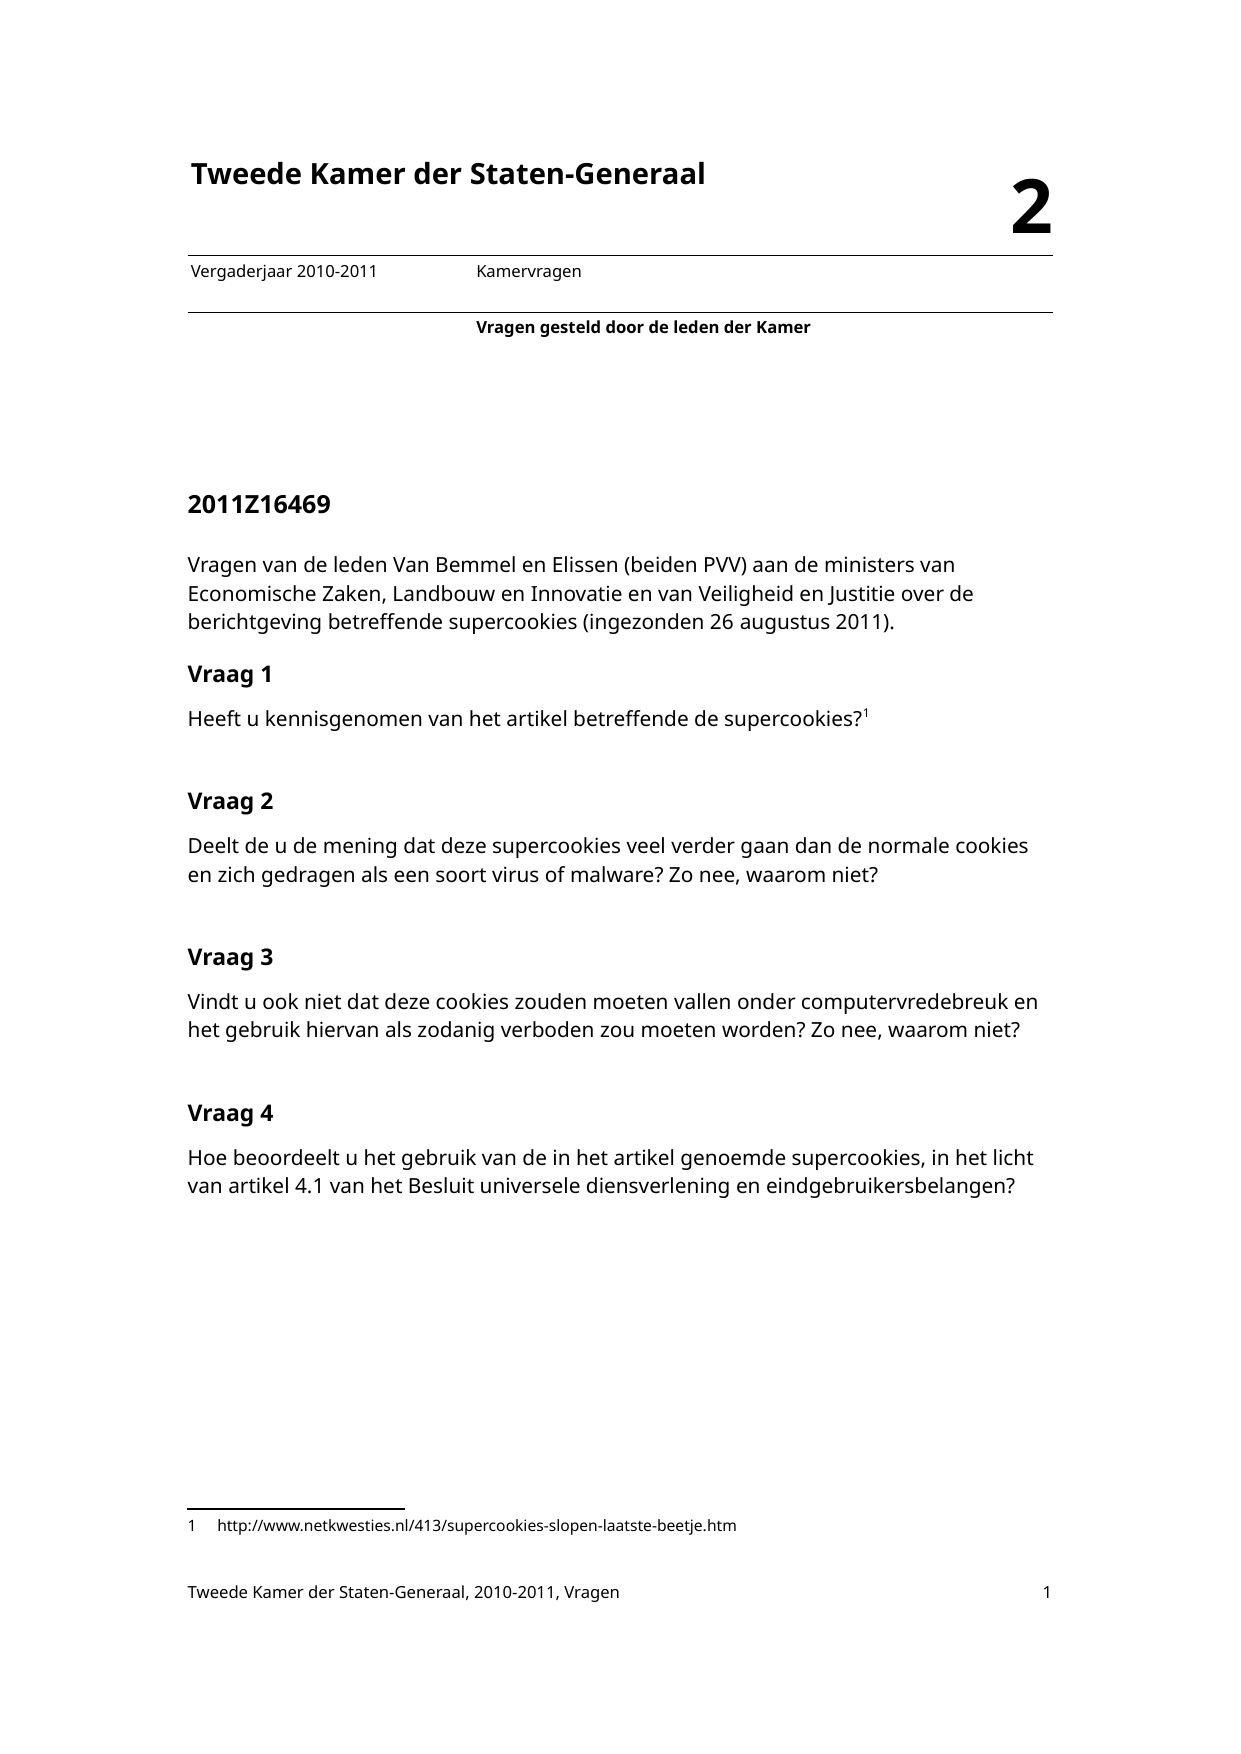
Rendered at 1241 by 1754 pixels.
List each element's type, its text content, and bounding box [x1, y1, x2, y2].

text Deelt de u de mening dat deze supercookies veel verder gaan dan de normale cookies en zich gedragen als een soort virus of malware? Zo nee, waarom niet? [187, 832, 1053, 888]
text Vindt u ook niet dat deze cookies zouden moeten vallen onder computervredebreuk en het gebruik hiervan als zodanig verboden zou moeten worden? Zo nee, waarom niet? [187, 987, 1053, 1044]
text Hoe beoordeelt u het gebruik van de in het artikel genoemde supercookies, in het licht van artikel 4.1 van het Besluit universele diensverlening en eindgebruikersbelangen? [187, 1143, 1053, 1200]
table_cell Vragen gesteld door de leden der Kamer [473, 313, 1053, 339]
table_cell [188, 313, 473, 339]
text Vragen van de leden Van Bemmel en Elissen (beiden PVV) aan de ministers van Economische Zaken, Landbouw en Innovatie en van Veiligheid en Justitie over de berichtgeving betreffende supercookies (ingezonden 26 augustus 2011). [187, 550, 1053, 636]
table_header 2 [880, 150, 1053, 255]
subtitle Vraag 4 [187, 1097, 1053, 1128]
text 2011Z16469 [187, 487, 1053, 521]
text http://www.netkwesties.nl/413/supercookies-slopen-laatste-beetje.htm [187, 1508, 1053, 1536]
subtitle Vraag 2 [187, 785, 1053, 817]
subtitle Vraag 1 [187, 658, 1053, 689]
table_header Tweede Kamer der Staten-Generaal [188, 150, 879, 255]
table_cell Kamervragen [473, 256, 1053, 312]
subtitle Vraag 3 [187, 941, 1053, 972]
table_cell Vergaderjaar 2010-2011 [188, 256, 473, 312]
text Heeft u kennisgenomen van het artikel betreffende de supercookies? [187, 704, 1053, 733]
